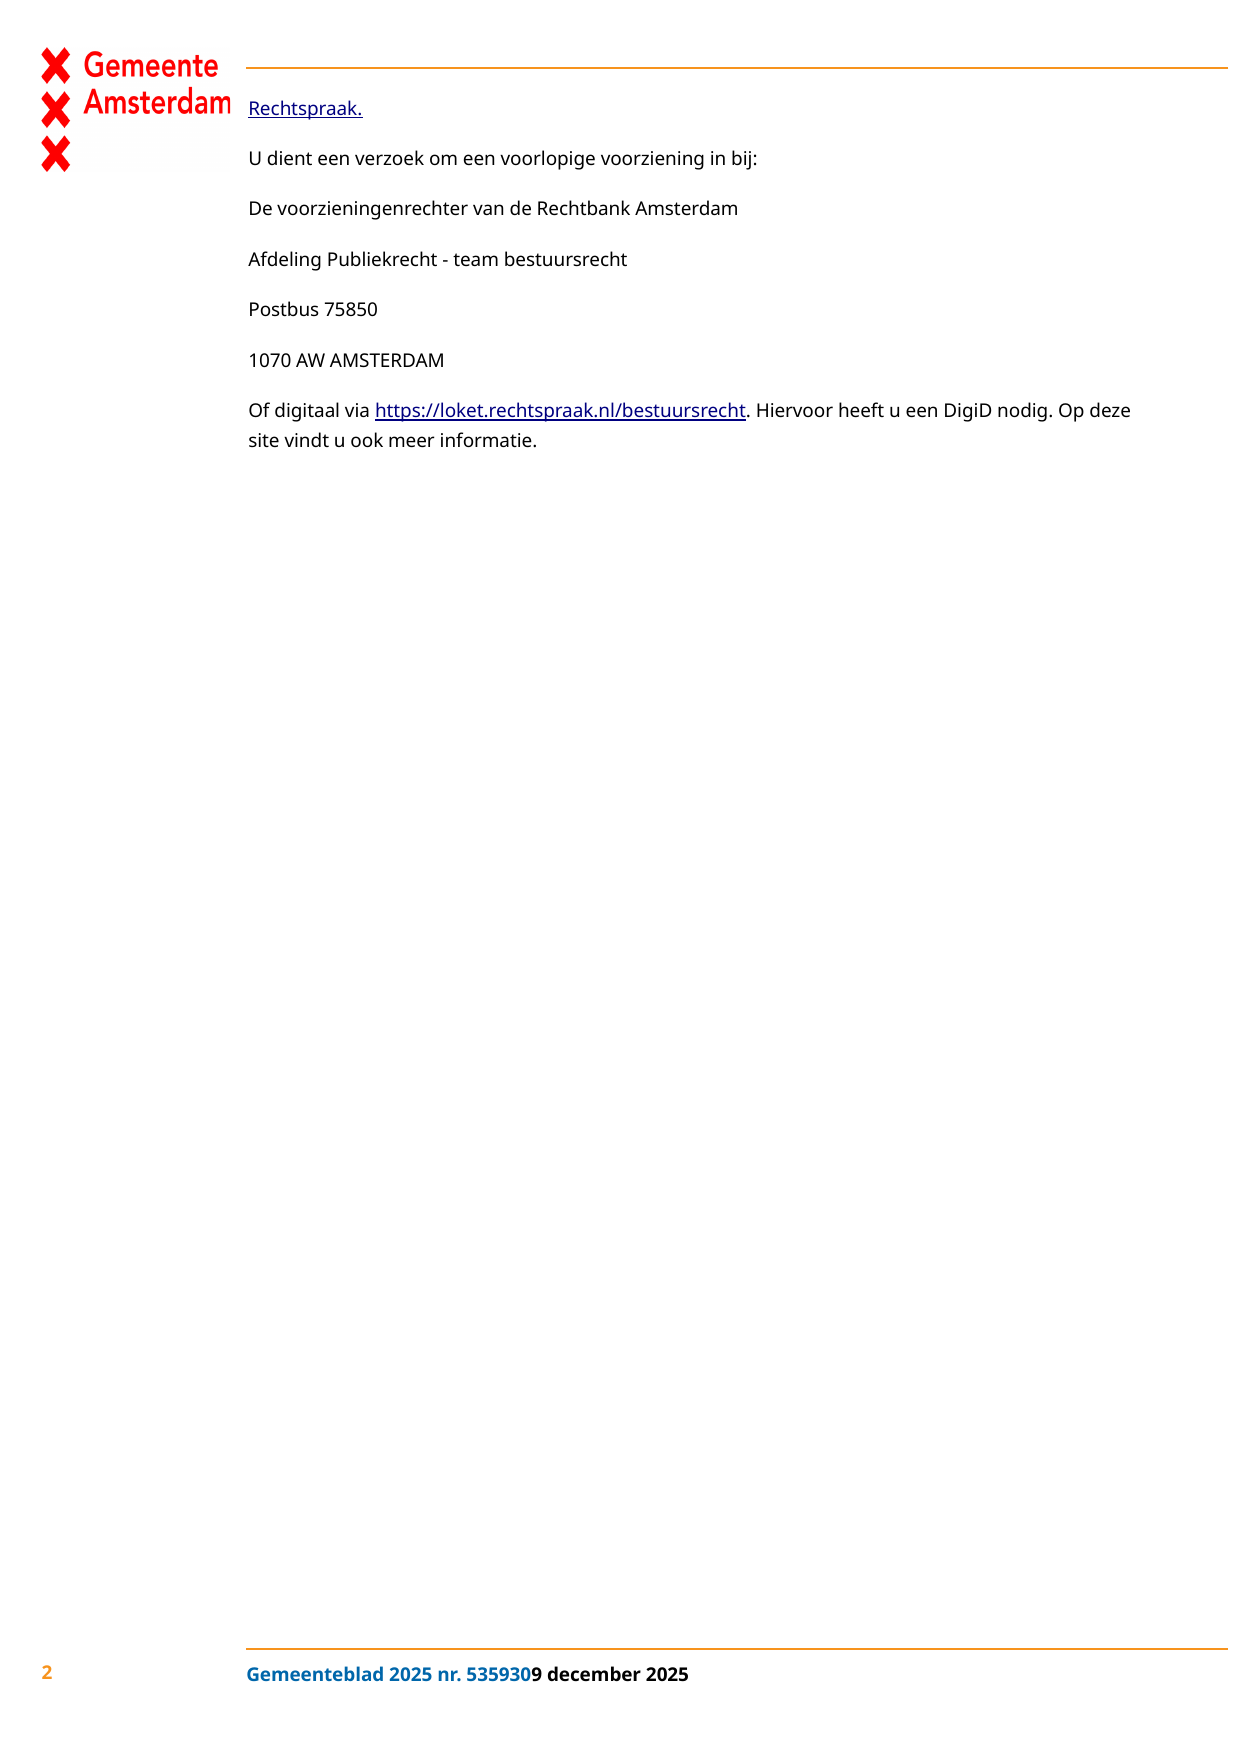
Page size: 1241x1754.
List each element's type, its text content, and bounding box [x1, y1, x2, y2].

text De voorzieningenrechter van de Rechtbank Amsterdam [248, 196, 1152, 221]
text Rechtspraak. [248, 95, 1152, 121]
picture [41, 47, 231, 172]
text Of digitaal via https://loket.rechtspraak.nl/bestuursrecht. Hiervoor heeft u een DigiD nodig. Op deze site vindt u ook meer informatie. [248, 397, 1152, 453]
text U dient een verzoek om een voorlopige voorziening in bij: [248, 145, 1152, 171]
text Postbus 75850 [248, 296, 1152, 322]
text Afdeling Publiekrecht - team bestuursrecht [248, 246, 1152, 272]
text 1070 AW AMSTERDAM [248, 347, 1152, 373]
